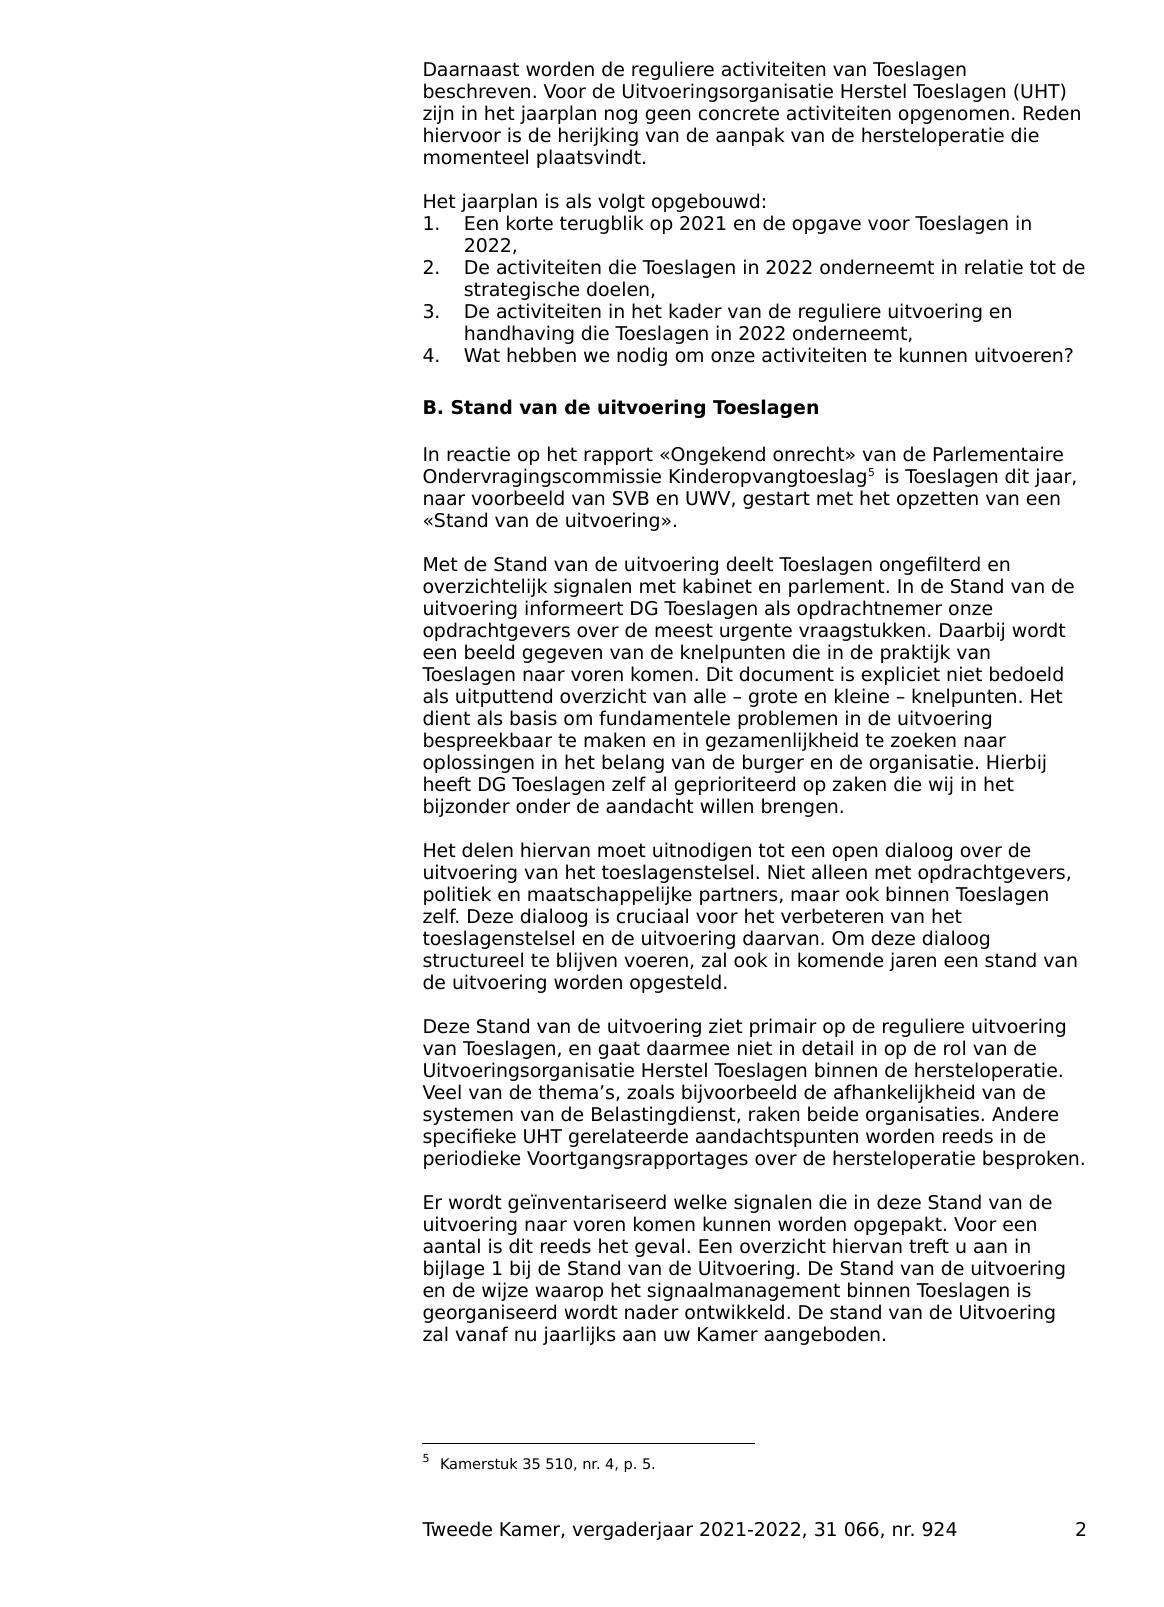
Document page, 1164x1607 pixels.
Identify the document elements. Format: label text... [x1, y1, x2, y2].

text Het delen hiervan moet uitnodigen tot een open dialoog over de uitvoering van het toeslagenstelsel. Niet alleen met opdrachtgevers, politiek en maatschappelijke partners, maar ook binnen Toeslagen zelf. Deze dialoog is cruciaal voor het verbeteren van het toeslagenstelsel en de uitvoering daarvan. Om deze dialoog structureel te blijven voeren, zal ook in komende jaren een stand van de uitvoering worden opgesteld. [422, 840, 1087, 994]
text Met de Stand van de uitvoering deelt Toeslagen ongefilterd en overzichtelijk signalen met kabinet en parlement. In de Stand van de uitvoering informeert DG Toeslagen als opdrachtnemer onze opdrachtgevers over de meest urgente vraagstukken. Daarbij wordt een beeld gegeven van de knelpunten die in de praktijk van Toeslagen naar voren komen. Dit document is expliciet niet bedoeld als uitputtend overzicht van alle – grote en kleine – knelpunten. Het dient als basis om fundamentele problemen in de uitvoering bespreekbaar te maken en in gezamenlijkheid te zoeken naar oplossingen in het belang van de burger en de organisatie. Hierbij heeft DG Toeslagen zelf al geprioriteerd op zaken die wij in het bijzonder onder de aandacht willen brengen. [422, 554, 1087, 818]
text Daarnaast worden de reguliere activiteiten van Toeslagen beschreven. Voor de Uitvoeringsorganisatie Herstel Toeslagen (UHT) zijn in het jaarplan nog geen concrete activiteiten opgenomen. Reden hiervoor is de herijking van de aanpak van de hersteloperatie die momenteel plaatsvindt. [422, 59, 1087, 169]
text Er wordt geïnventariseerd welke signalen die in deze Stand van de uitvoering naar voren komen kunnen worden opgepakt. Voor een aantal is dit reeds het geval. Een overzicht hiervan treft u aan in bijlage 1 bij de Stand van de Uitvoering. De Stand van de uitvoering en de wijze waarop het signaalmanagement binnen Toeslagen is georganiseerd wordt nader ontwikkeld. De stand van de Uitvoering zal vanaf nu jaarlijks aan uw Kamer aangeboden. [422, 1192, 1087, 1346]
text 1. Een korte terugblik op 2021 en de opgave voor Toeslagen in 2022, [422, 213, 1087, 257]
subtitle B. Stand van de uitvoering Toeslagen [422, 397, 1087, 419]
text Het jaarplan is als volgt opgebouwd: [422, 191, 1087, 213]
text In reactie op het rapport «Ongekend onrecht» van de Parlementaire Ondervragingscommissie Kinderopvangtoeslag is Toeslagen dit jaar, naar voorbeeld van SVB en UWV, gestart met het opzetten van een «Stand van de uitvoering». [422, 444, 1087, 532]
text 4. Wat hebben we nodig om onze activiteiten te kunnen uitvoeren? [422, 345, 1087, 367]
text Kamerstuk 35 510, nr. 4, p. 5. [422, 1452, 1087, 1474]
text 3. De activiteiten in het kader van de reguliere uitvoering en handhaving die Toeslagen in 2022 onderneemt, [422, 301, 1087, 345]
text 2. De activiteiten die Toeslagen in 2022 onderneemt in relatie tot de strategische doelen, [422, 257, 1087, 301]
text Deze Stand van de uitvoering ziet primair op de reguliere uitvoering van Toeslagen, en gaat daarmee niet in detail in op de rol van de Uitvoeringsorganisatie Herstel Toeslagen binnen de hersteloperatie. Veel van de thema’s, zoals bijvoorbeeld de afhankelijkheid van de systemen van de Belastingdienst, raken beide organisaties. Andere specifieke UHT gerelateerde aandachtspunten worden reeds in de periodieke Voortgangsrapportages over de hersteloperatie besproken. [422, 1016, 1087, 1170]
